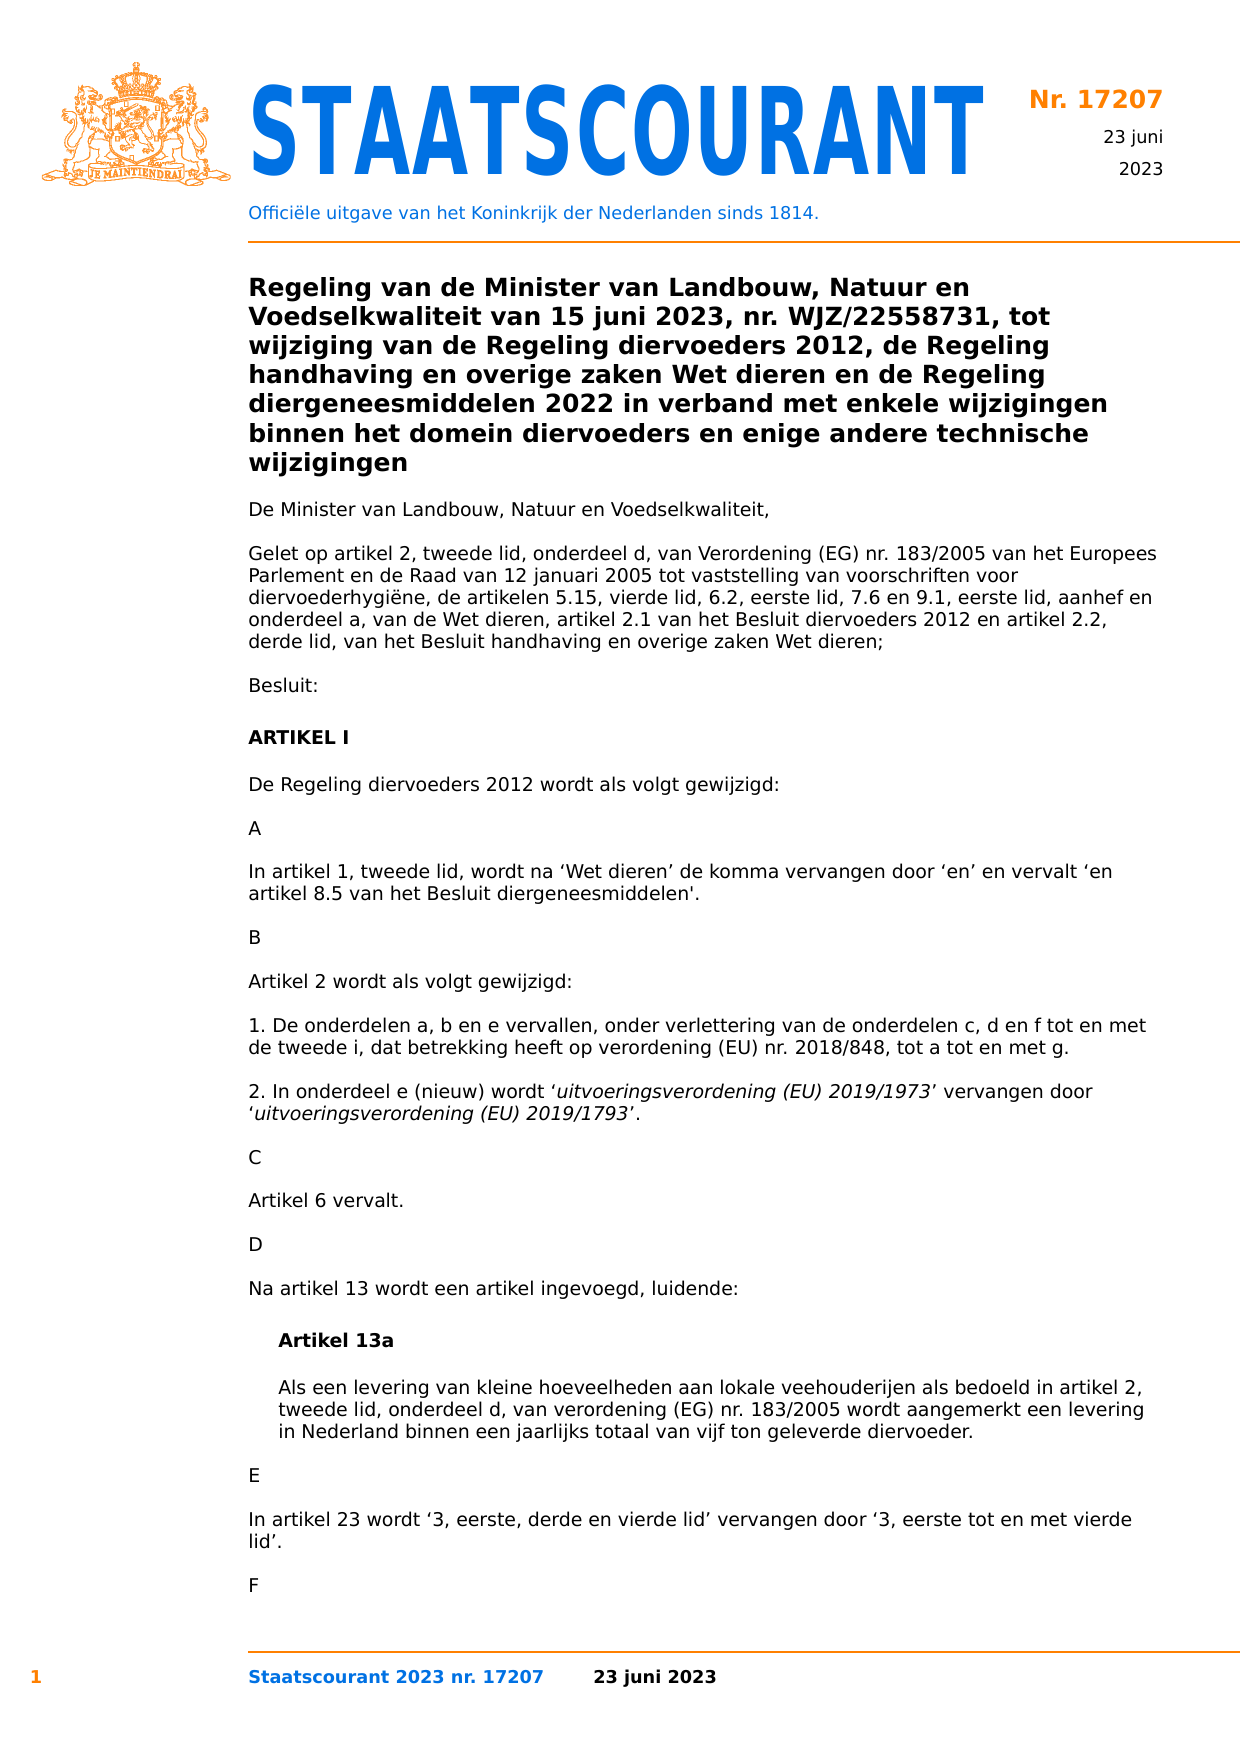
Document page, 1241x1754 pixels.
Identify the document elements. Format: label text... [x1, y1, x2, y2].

table_header STAATSCOURANT [248, 62, 998, 203]
text A [248, 817, 1163, 839]
text 1. De onderdelen a, b en e vervallen, onder verlettering van de onderdelen c, d en f tot en met de tweede i, dat betrekking heeft op verordening (EU) nr. 2018/848, tot a tot en met g. [248, 1015, 1163, 1059]
text Artikel 2 wordt als volgt gewijzigd: [248, 971, 1163, 993]
table_header [25, 62, 248, 241]
text F [248, 1574, 1163, 1597]
text In artikel 23 wordt ‘3, eerste, derde en vierde lid’ vervangen door ‘3, eerste tot en met vierde lid’. [248, 1509, 1163, 1553]
text Besluit: [248, 675, 1163, 697]
table_cell 23 juni [998, 121, 1240, 153]
table_header Nr. 17207 [998, 62, 1240, 121]
picture [41, 62, 231, 186]
text 2. In onderdeel e (nieuw) wordt ‘uitvoeringsverordening (EU) 2019/1973’ vervangen door ‘uitvoeringsverordening (EU) 2019/1793’. [248, 1081, 1163, 1125]
subtitle ARTIKEL I [248, 727, 1163, 749]
text E [248, 1465, 1163, 1487]
text D [248, 1234, 1163, 1256]
text De Regeling diervoeders 2012 wordt als volgt gewijzigd: [248, 774, 1163, 796]
subtitle Regeling van de Minister van Landbouw, Natuur en Voedselkwaliteit van 15 juni 2023, nr. WJZ/22558731, tot wijziging van de Regeling diervoeders 2012, de Regeling handhaving en overige zaken Wet dieren en de Regeling diergeneesmiddelen 2022 in verband met enkele wijzigingen binnen het domein diervoeders en enige andere technische wijzigingen [248, 273, 1163, 477]
table_cell Officiële uitgave van het Koninkrijk der Nederlanden sinds 1814. [248, 203, 1240, 241]
text De Minister van Landbouw, Natuur en Voedselkwaliteit, [248, 499, 1163, 521]
text Als een levering van kleine hoeveelheden aan lokale veehouderijen als bedoeld in artikel 2, tweede lid, onderdeel d, van verordening (EG) nr. 183/2005 wordt aangemerkt een levering in Nederland binnen een jaarlijks totaal van vijf ton geleverde diervoeder. [278, 1377, 1163, 1443]
text C [248, 1147, 1163, 1168]
text In artikel 1, tweede lid, wordt na ‘Wet dieren’ de komma vervangen door ‘en’ en vervalt ‘en artikel 8.5 van het Besluit diergeneesmiddelen'. [248, 861, 1163, 905]
text B [248, 927, 1163, 949]
text Gelet op artikel 2, tweede lid, onderdeel d, van Verordening (EG) nr. 183/2005 van het Europees Parlement en de Raad van 12 januari 2005 tot vaststelling van voorschriften voor diervoederhygiëne, de artikelen 5.15, vierde lid, 6.2, eerste lid, 7.6 en 9.1, eerste lid, aanhef en onderdeel a, van de Wet dieren, artikel 2.1 van het Besluit diervoeders 2012 en artikel 2.2, derde lid, van het Besluit handhaving en overige zaken Wet dieren; [248, 543, 1163, 653]
table_cell 2023 [998, 153, 1240, 203]
text Na artikel 13 wordt een artikel ingevoegd, luidende: [248, 1278, 1163, 1300]
subtitle Artikel 13a [278, 1330, 1163, 1352]
text Artikel 6 vervalt. [248, 1190, 1163, 1212]
